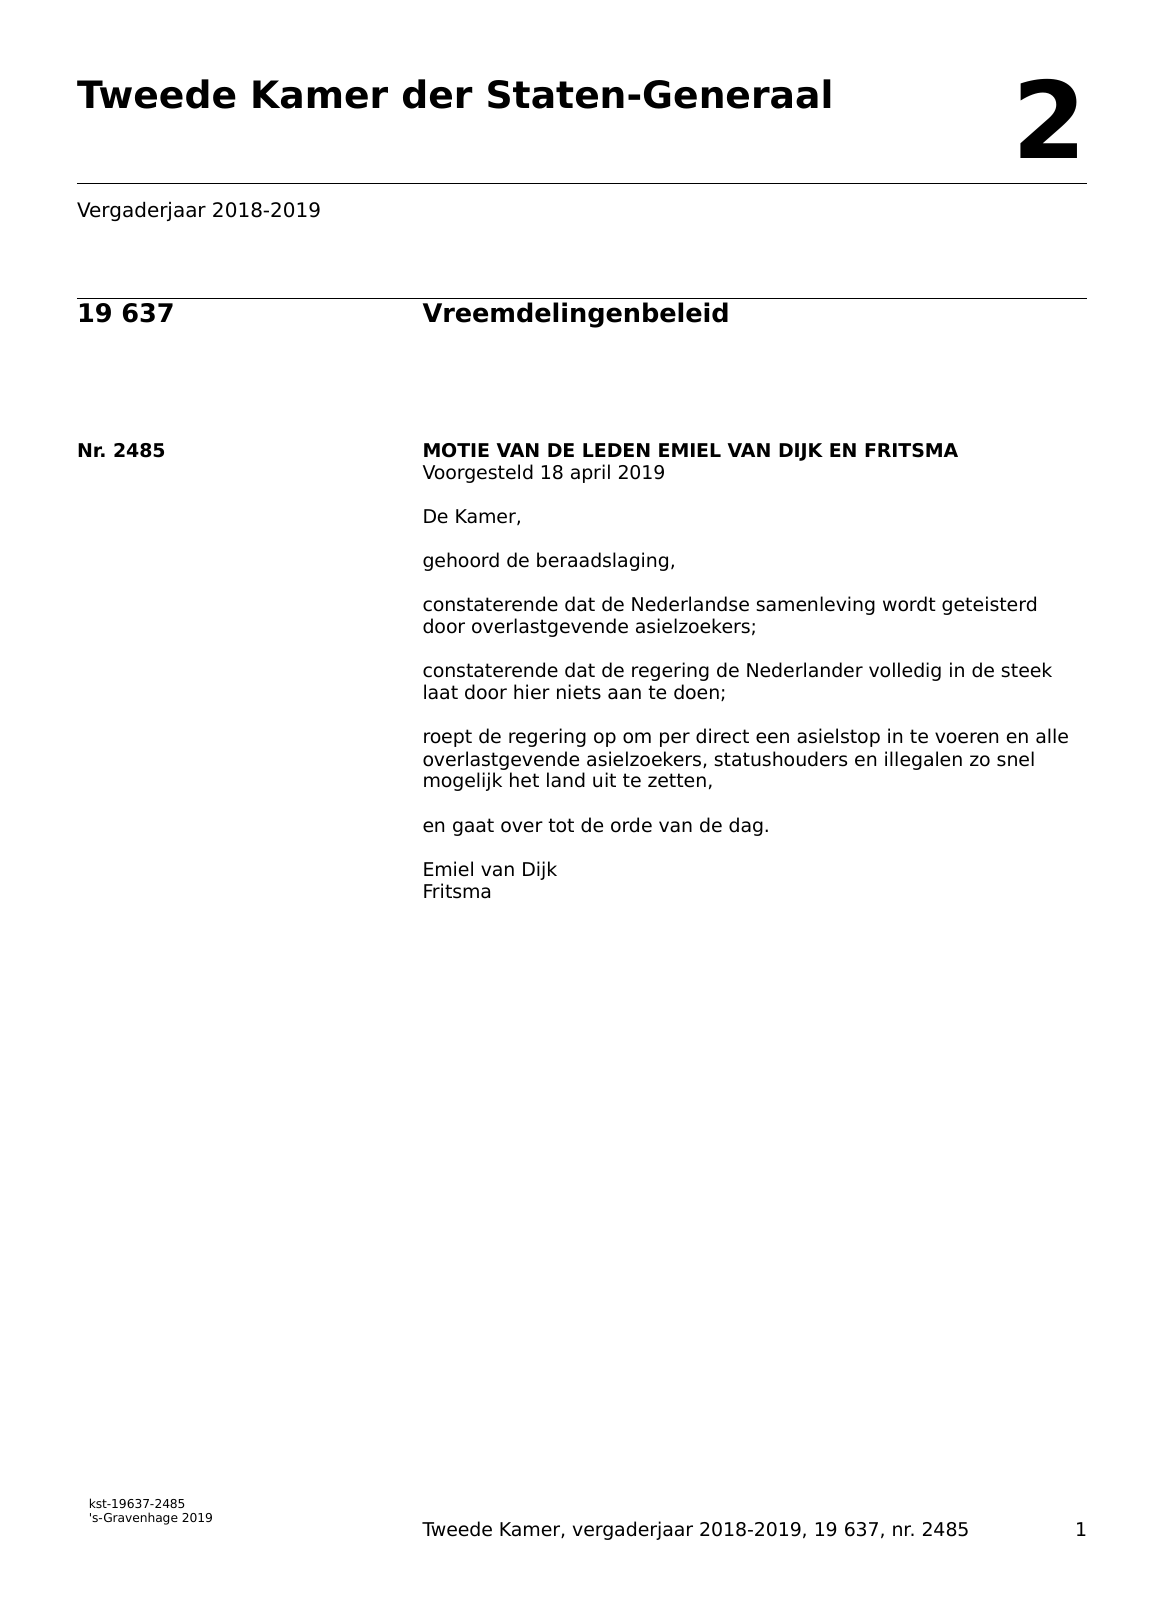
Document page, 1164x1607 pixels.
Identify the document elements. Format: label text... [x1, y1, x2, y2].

text constaterende dat de Nederlandse samenleving wordt geteisterd door overlastgevende asielzoekers; [422, 594, 1087, 638]
text gehoord de beraadslaging, [422, 550, 1087, 572]
text Emiel van Dijk [422, 859, 1087, 881]
subtitle 19 637 Vreemdelingenbeleid [77, 299, 1087, 329]
subtitle Nr. 2485 MOTIE VAN DE LEDEN EMIEL VAN DIJK EN FRITSMA [77, 440, 1087, 462]
text Fritsma [422, 881, 1087, 903]
text constaterende dat de regering de Nederlander volledig in de steek laat door hier niets aan te doen; [422, 660, 1087, 704]
table_header Tweede Kamer der Staten-Generaal [77, 59, 886, 183]
table_cell Vergaderjaar 2018-2019 [77, 184, 1087, 298]
text roept de regering op om per direct een asielstop in te voeren en alle overlastgevende asielzoekers, statushouders en illegalen zo snel mogelijk het land uit te zetten, [422, 726, 1087, 792]
text 's-Gravenhage 2019 [88, 1511, 323, 1525]
text De Kamer, [422, 506, 1087, 528]
text Voorgesteld 18 april 2019 [422, 462, 1087, 484]
text en gaat over tot de orde van de dag. [422, 814, 1087, 837]
table_header 2 [886, 59, 1087, 183]
text kst-19637-2485 [88, 1497, 323, 1511]
